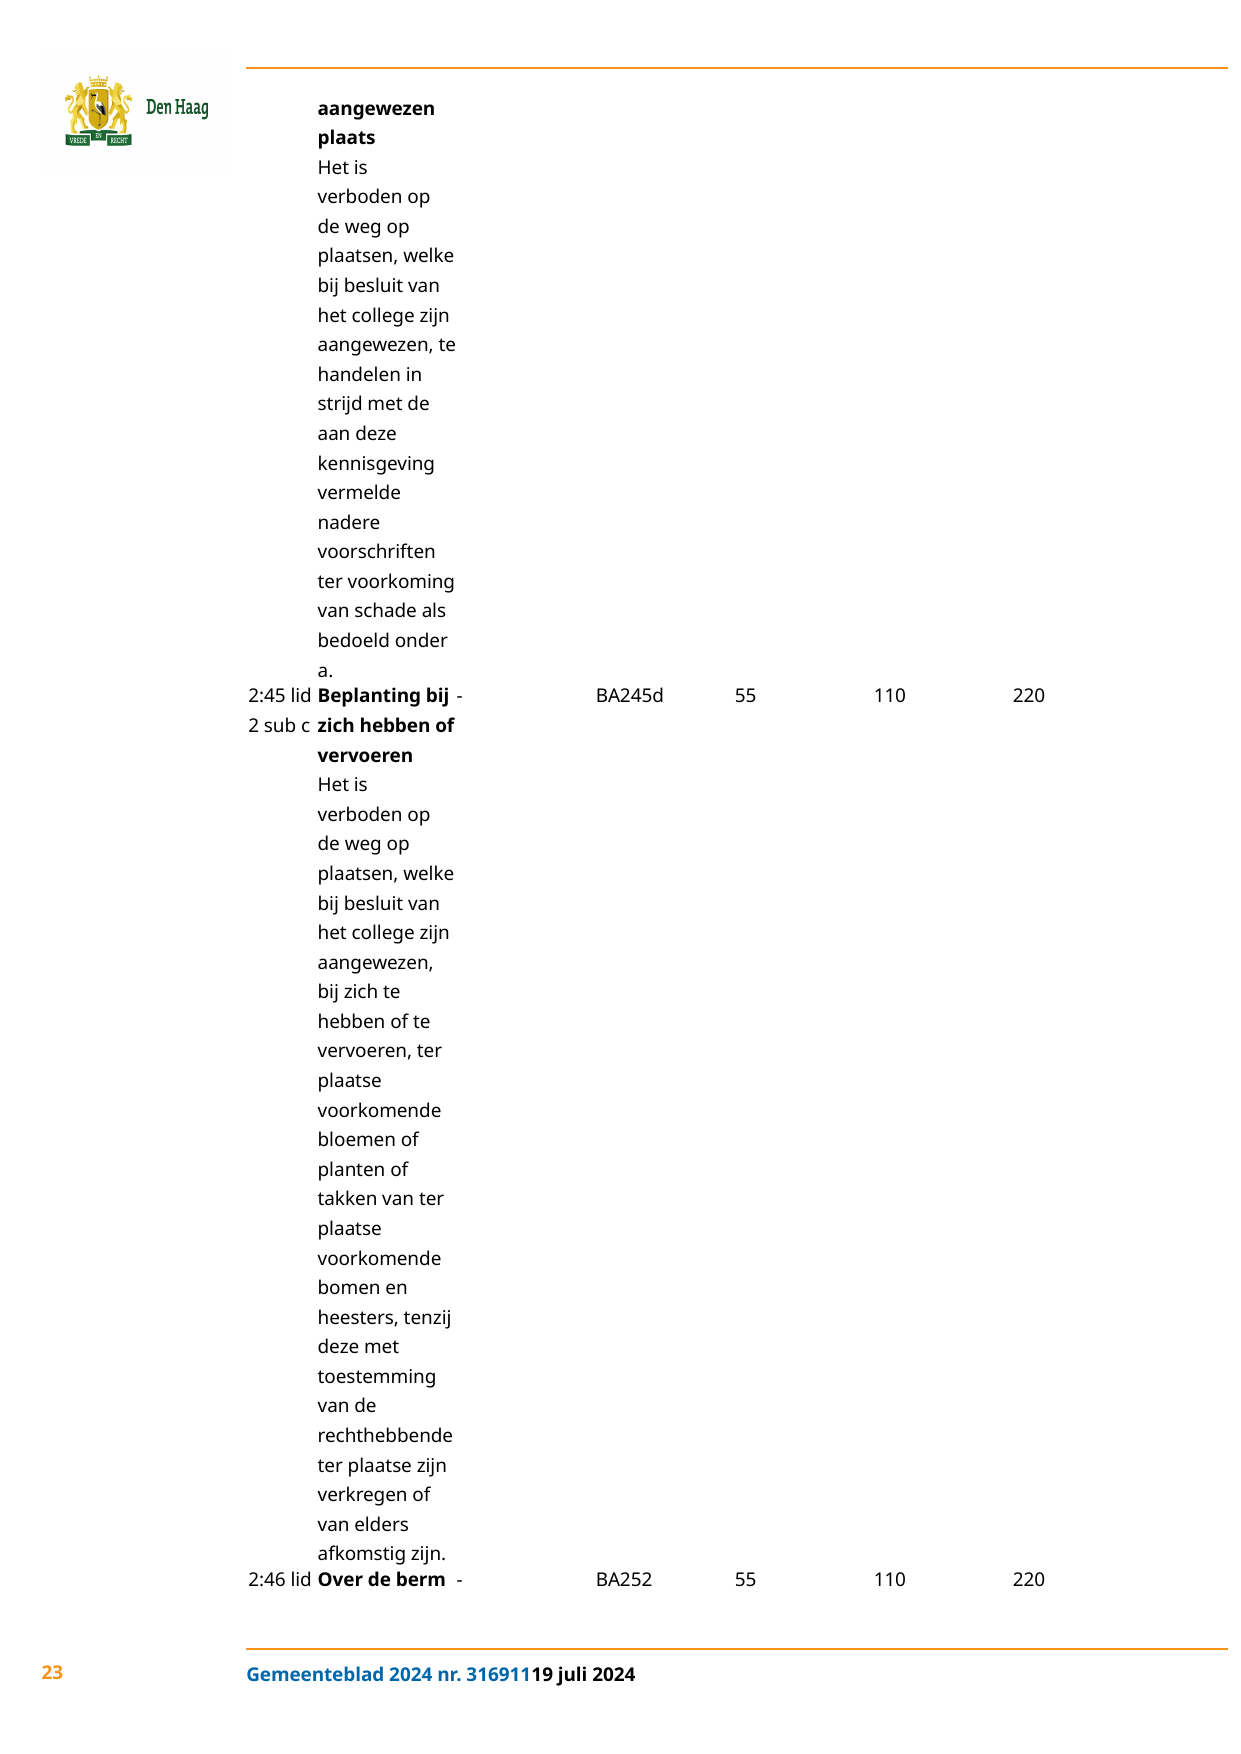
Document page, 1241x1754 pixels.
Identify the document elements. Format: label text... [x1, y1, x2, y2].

table_cell 220 [1013, 1566, 1152, 1592]
table_cell Beplanting bij zich hebben of vervoeren Het is verboden op de weg op plaatsen, welke bij besluit van het college zijn aangewezen, bij zich te hebben of te vervoeren, ter plaatse voorkomende bloemen of planten of takken van ter plaatse voorkomende bomen en heesters, tenzij deze met toestemming van de rechthebbende ter plaatse zijn verkregen of van elders afkomstig zijn. [318, 683, 456, 1566]
table_cell [874, 95, 1013, 683]
table_cell BA245d [596, 683, 734, 1566]
table_cell 55 [735, 683, 873, 1566]
table_cell [735, 95, 873, 683]
table_cell 55 [735, 1566, 873, 1592]
table_cell 2:46 lid [248, 1566, 317, 1592]
table_cell - [456, 1566, 596, 1592]
table_cell - [456, 95, 596, 683]
table_cell 220 [1013, 683, 1152, 1566]
table_cell 110 [874, 1566, 1013, 1592]
table_cell BA252 [596, 1566, 734, 1592]
table_cell 110 [874, 683, 1013, 1566]
table_cell 2:45 lid 2 sub c [248, 683, 317, 1566]
table_cell [248, 95, 317, 683]
table_cell aangewezen plaats Het is verboden op de weg op plaatsen, welke bij besluit van het college zijn aangewezen, te handelen in strijd met de aan deze kennisgeving vermelde nadere voorschriften ter voorkoming van schade als bedoeld onder a. [318, 95, 456, 683]
table_cell [1013, 95, 1152, 683]
table_cell [596, 95, 734, 683]
picture [41, 47, 231, 172]
table_cell Over de berm [318, 1566, 456, 1592]
table_cell - [456, 683, 596, 1566]
